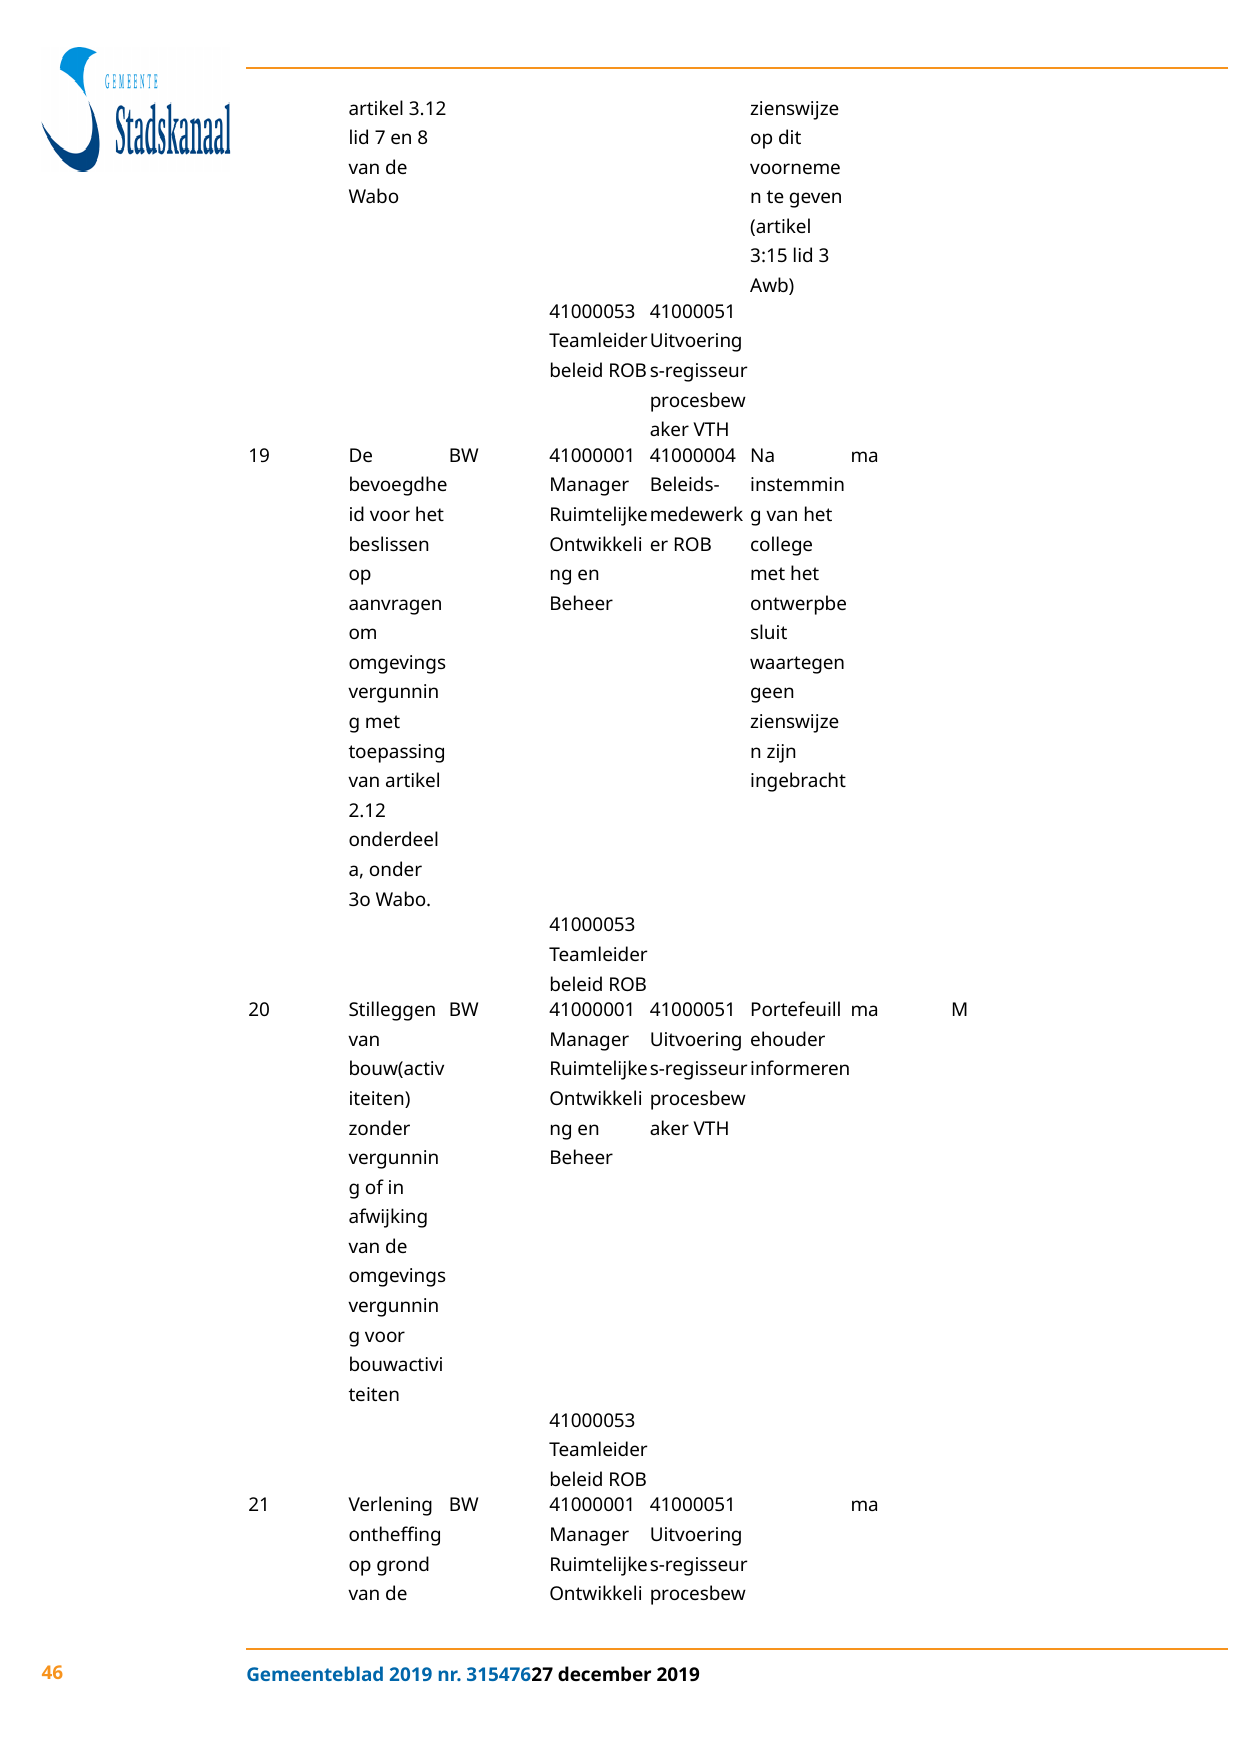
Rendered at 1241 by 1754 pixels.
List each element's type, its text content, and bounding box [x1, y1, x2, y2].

table_cell [1051, 1407, 1152, 1492]
table_cell [549, 95, 649, 298]
table_cell zienswijze op dit voornemen te geven (artikel 3:15 lid 3 Awb) [750, 95, 850, 298]
table_cell [850, 298, 951, 442]
table_cell ma [850, 1492, 951, 1606]
table_cell BW [449, 996, 549, 1407]
table_cell [750, 1492, 850, 1606]
table_cell Portefeuillehouder informeren [750, 996, 850, 1407]
table_cell 41000053 Teamleider beleid ROB [549, 912, 649, 996]
table_cell 19 [248, 442, 348, 912]
table_cell [1051, 95, 1152, 298]
table_cell [1051, 1492, 1152, 1606]
table_cell 41000053 Teamleider beleid ROB [549, 298, 649, 442]
table_cell 21 [248, 1492, 348, 1606]
table_cell Verlening ontheffing op grond van de [348, 1492, 449, 1606]
table_cell 41000001 Manager Ruimtelijke Ontwikkeling en Beheer [549, 996, 649, 1407]
table_cell [951, 298, 1051, 442]
table_cell 41000051 Uitvoerings-regisseur procesbewaker VTH [650, 996, 750, 1407]
table_cell BW [449, 442, 549, 912]
table_cell [750, 912, 850, 996]
table_cell M [951, 996, 1051, 1407]
table_cell BW [449, 1492, 549, 1606]
table_cell ma [850, 996, 951, 1407]
table_cell [951, 442, 1051, 912]
table_cell [449, 912, 549, 996]
table_cell Na instemming van het college met het ontwerpbesluit waartegen geen zienswijzen zijn ingebracht [750, 442, 850, 912]
table_cell [951, 95, 1051, 298]
table_cell [348, 1407, 449, 1492]
table_cell 41000004 Beleids-medewerker ROB [650, 442, 750, 912]
table_cell De bevoegdheid voor het beslissen op aanvragen om omgevingsvergunning met toepassing van artikel 2.12 onderdeel a, onder 3o Wabo. [348, 442, 449, 912]
table_cell Stilleggen van bouw(activiteiten) zonder vergunning of in afwijking van de omgevingsvergunning voor bouwactiviteiten [348, 996, 449, 1407]
table_cell [750, 298, 850, 442]
picture [41, 47, 231, 172]
table_cell 41000001 Manager Ruimtelijke Ontwikkeling en Beheer [549, 442, 649, 912]
table_cell [850, 95, 951, 298]
table_cell [1051, 912, 1152, 996]
table_cell [449, 1407, 549, 1492]
table_cell [850, 912, 951, 996]
table_cell [1051, 442, 1152, 912]
table_cell 41000001 Manager Ruimtelijke Ontwikkeli [549, 1492, 649, 1606]
table_cell [951, 1407, 1051, 1492]
table_cell [650, 95, 750, 298]
table_cell [449, 95, 549, 298]
table_cell [248, 1407, 348, 1492]
table_cell [248, 95, 348, 298]
table_cell [248, 912, 348, 996]
table_cell [348, 298, 449, 442]
table_cell 41000053 Teamleider beleid ROB [549, 1407, 649, 1492]
table_cell ma [850, 442, 951, 912]
table_cell [850, 1407, 951, 1492]
table_cell [348, 912, 449, 996]
table_cell [951, 1492, 1051, 1606]
table_cell [750, 1407, 850, 1492]
table_cell [248, 298, 348, 442]
table_cell [951, 912, 1051, 996]
table_cell [650, 1407, 750, 1492]
table_cell artikel 3.12 lid 7 en 8 van de Wabo [348, 95, 449, 298]
table_cell 41000051 Uitvoerings-regisseur procesbewaker VTH [650, 298, 750, 442]
table_cell [650, 912, 750, 996]
table_cell [1051, 298, 1152, 442]
table_cell 41000051 Uitvoerings-regisseur procesbew [650, 1492, 750, 1606]
table_cell [1051, 996, 1152, 1407]
table_cell [449, 298, 549, 442]
table_cell 20 [248, 996, 348, 1407]
